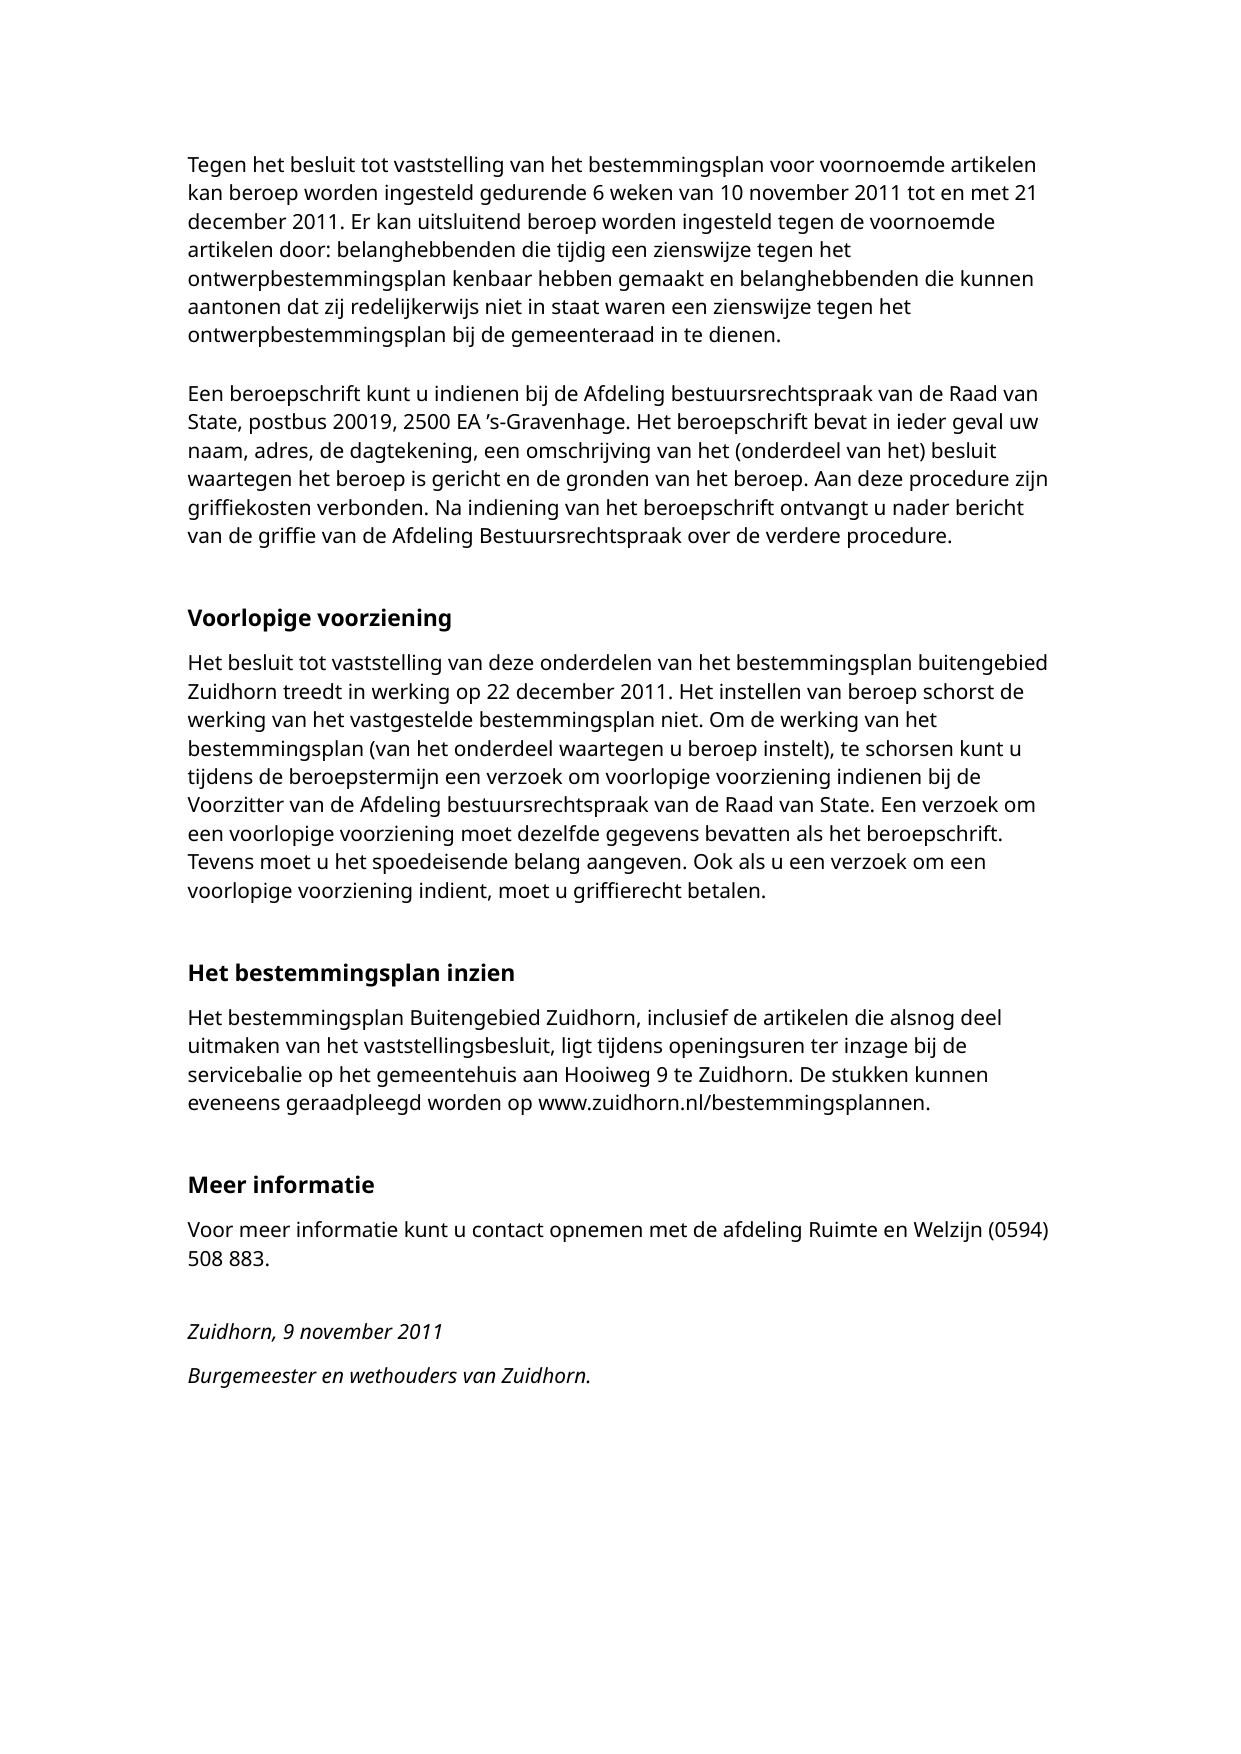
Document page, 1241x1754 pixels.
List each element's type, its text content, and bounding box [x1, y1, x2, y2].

subtitle Meer informatie [187, 1169, 1053, 1201]
text Burgemeester en wethouders van Zuidhorn. [187, 1361, 1053, 1389]
text Het besluit tot vaststelling van deze onderdelen van het bestemmingsplan buitengebied Zuidhorn treedt in werking op 22 december 2011. Het instellen van beroep schorst de werking van het vastgestelde bestemmingsplan niet. Om de werking van het bestemmingsplan (van het onderdeel waartegen u beroep instelt), te schorsen kunt u tijdens de beroepstermijn een verzoek om voorlopige voorziening indienen bij de Voorzitter van de Afdeling bestuursrechtspraak van de Raad van State. Een verzoek om een voorlopige voorziening moet dezelfde gegevens bevatten als het beroepschrift. Tevens moet u het spoedeisende belang aangeven. Ook als u een verzoek om een voorlopige voorziening indient, moet u griffierecht betalen. [187, 648, 1053, 904]
text Een beroepschrift kunt u indienen bij de Afdeling bestuursrechtspraak van de Raad van State, postbus 20019, 2500 EA ’s-Gravenhage. Het beroepschrift bevat in ieder geval uw naam, adres, de dagtekening, een omschrijving van het (onderdeel van het) besluit waartegen het beroep is gericht en de gronden van het beroep. Aan deze procedure zijn griffiekosten verbonden. Na indiening van het beroepschrift ontvangt u nader bericht van de griffie van de Afdeling Bestuursrechtspraak over de verdere procedure. [187, 379, 1053, 550]
text Tegen het besluit tot vaststelling van het bestemmingsplan voor voornoemde artikelen kan beroep worden ingesteld gedurende 6 weken van 10 november 2011 tot en met 21 december 2011. Er kan uitsluitend beroep worden ingesteld tegen de voornoemde artikelen door: belanghebbenden die tijdig een zienswijze tegen het ontwerpbestemmingsplan kenbaar hebben gemaakt en belanghebbenden die kunnen aantonen dat zij redelijkerwijs niet in staat waren een zienswijze tegen het ontwerpbestemmingsplan bij de gemeenteraad in te dienen. [187, 150, 1053, 349]
subtitle Het bestemmingsplan inzien [187, 957, 1053, 988]
subtitle Voorlopige voorziening [187, 602, 1053, 633]
text Het bestemmingsplan Buitengebied Zuidhorn, inclusief de artikelen die alsnog deel uitmaken van het vaststellingsbesluit, ligt tijdens openingsuren ter inzage bij de servicebalie op het gemeentehuis aan Hooiweg 9 te Zuidhorn. De stukken kunnen eveneens geraadpleegd worden op www.zuidhorn.nl/bestemmingsplannen. [187, 1003, 1053, 1117]
text Voor meer informatie kunt u contact opnemen met de afdeling Ruimte en Welzijn (0594) 508 883. [187, 1216, 1053, 1272]
text Zuidhorn, 9 november 2011 [187, 1317, 1053, 1346]
